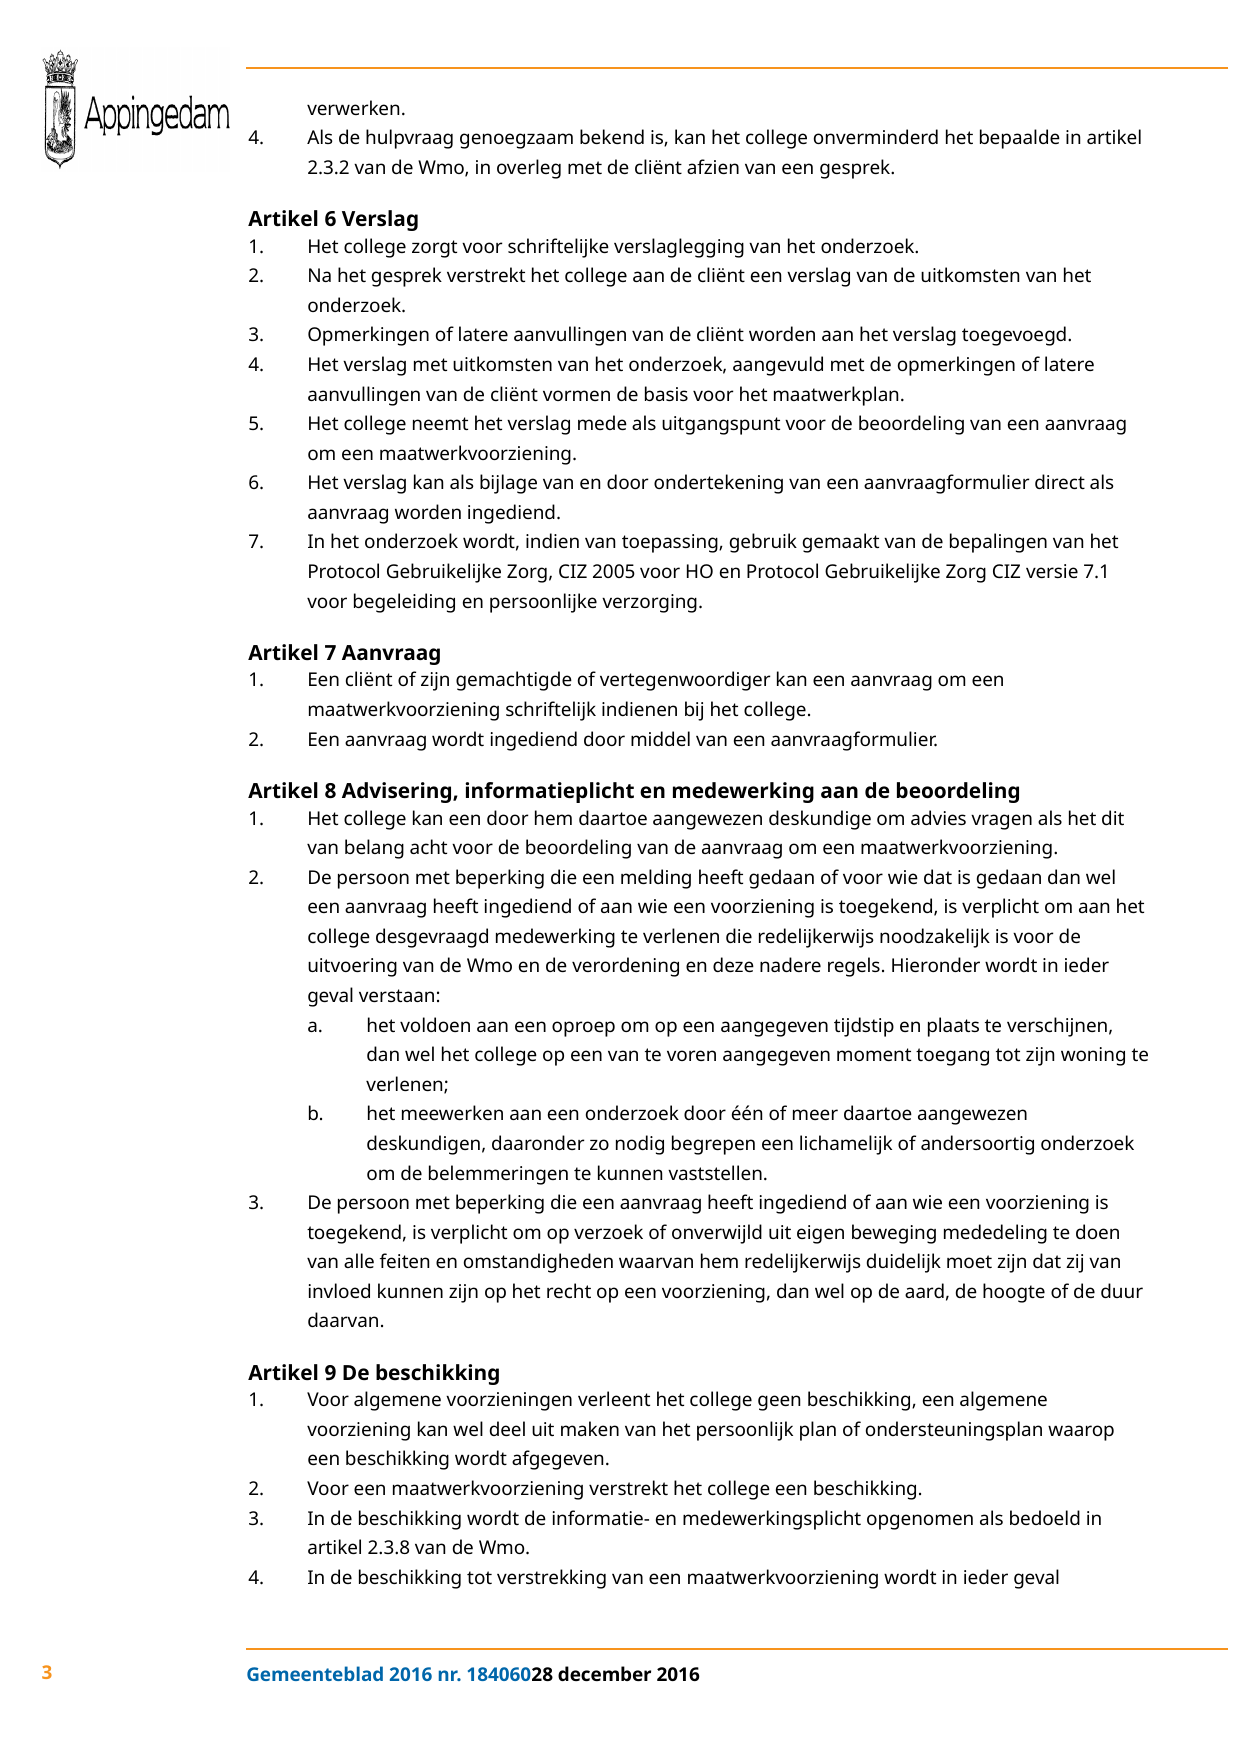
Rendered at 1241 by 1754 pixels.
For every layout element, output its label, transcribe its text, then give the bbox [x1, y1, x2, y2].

list De persoon met beperking die een melding heeft gedaan of voor wie dat is gedaan dan wel een aanvraag heeft ingediend of aan wie een voorziening is toegekend, is verplicht om aan het college desgevraagd medewerking te verlenen die redelijkerwijs noodzakelijk is voor de uitvoering van de Wmo en de verordening en deze nadere regels. Hieronder wordt in ieder geval verstaan: [248, 864, 1152, 1008]
list In de beschikking tot verstrekking van een maatwerkvoorziening wordt in ieder geval [248, 1564, 1152, 1590]
list verwerken. [248, 95, 1152, 121]
text Artikel 8 Advisering, informatieplicht en medewerking aan de beoordeling [248, 776, 1152, 805]
list Het verslag kan als bijlage van en door ondertekening van een aanvraagformulier direct als aanvraag worden ingediend. [248, 469, 1152, 525]
list In het onderzoek wordt, indien van toepassing, gebruik gemaakt van de bepalingen van het Protocol Gebruikelijke Zorg, CIZ 2005 voor HO en Protocol Gebruikelijke Zorg CIZ versie 7.1 voor begeleiding en persoonlijke verzorging. [248, 529, 1152, 613]
list Als de hulpvraag genoegzaam bekend is, kan het college onverminderd het bepaalde in artikel 2.3.2 van de Wmo, in overleg met de cliënt afzien van een gesprek. [248, 124, 1152, 180]
text Artikel 7 Aanvraag [248, 638, 1152, 667]
picture [41, 47, 231, 172]
list Voor algemene voorzieningen verleent het college geen beschikking, een algemene voorziening kan wel deel uit maken van het persoonlijk plan of ondersteuningsplan waarop een beschikking wordt afgegeven. [248, 1386, 1152, 1471]
text Artikel 9 De beschikking [248, 1358, 1152, 1386]
list In de beschikking wordt de informatie- en medewerkingsplicht opgenomen als bedoeld in artikel 2.3.8 van de Wmo. [248, 1505, 1152, 1560]
list Opmerkingen of latere aanvullingen van de cliënt worden aan het verslag toegevoegd. [248, 322, 1152, 347]
list Het verslag met uitkomsten van het onderzoek, aangevuld met de opmerkingen of latere aanvullingen van de cliënt vormen de basis voor het maatwerkplan. [248, 351, 1152, 406]
list het meewerken aan een onderzoek door één of meer daartoe aangewezen deskundigen, daaronder zo nodig begrepen een lichamelijk of andersoortig onderzoek om de belemmeringen te kunnen vaststellen. [307, 1101, 1152, 1185]
text Artikel 6 Verslag [248, 204, 1152, 233]
list Na het gesprek verstrekt het college aan de cliënt een verslag van de uitkomsten van het onderzoek. [248, 262, 1152, 318]
list Het college kan een door hem daartoe aangewezen deskundige om advies vragen als het dit van belang acht voor de beoordeling van de aanvraag om een maatwerkvoorziening. [248, 805, 1152, 860]
list Het college zorgt voor schriftelijke verslaglegging van het onderzoek. [248, 233, 1152, 258]
list De persoon met beperking die een aanvraag heeft ingediend of aan wie een voorziening is toegekend, is verplicht om op verzoek of onverwijld uit eigen beweging mededeling te doen van alle feiten en omstandigheden waarvan hem redelijkerwijs duidelijk moet zijn dat zij van invloed kunnen zijn op het recht op een voorziening, dan wel op de aard, de hoogte of de duur daarvan. [248, 1189, 1152, 1333]
list Een aanvraag wordt ingediend door middel van een aanvraagformulier. [248, 726, 1152, 752]
list Voor een maatwerkvoorziening verstrekt het college een beschikking. [248, 1475, 1152, 1501]
list Een cliënt of zijn gemachtigde of vertegenwoordiger kan een aanvraag om een maatwerkvoorziening schriftelijk indienen bij het college. [248, 667, 1152, 722]
list het voldoen aan een oproep om op een aangegeven tijdstip en plaats te verschijnen, dan wel het college op een van te voren aangegeven moment toegang tot zijn woning te verlenen; [307, 1012, 1152, 1097]
list Het college neemt het verslag mede als uitgangspunt voor de beoordeling van een aanvraag om een maatwerkvoorziening. [248, 410, 1152, 466]
